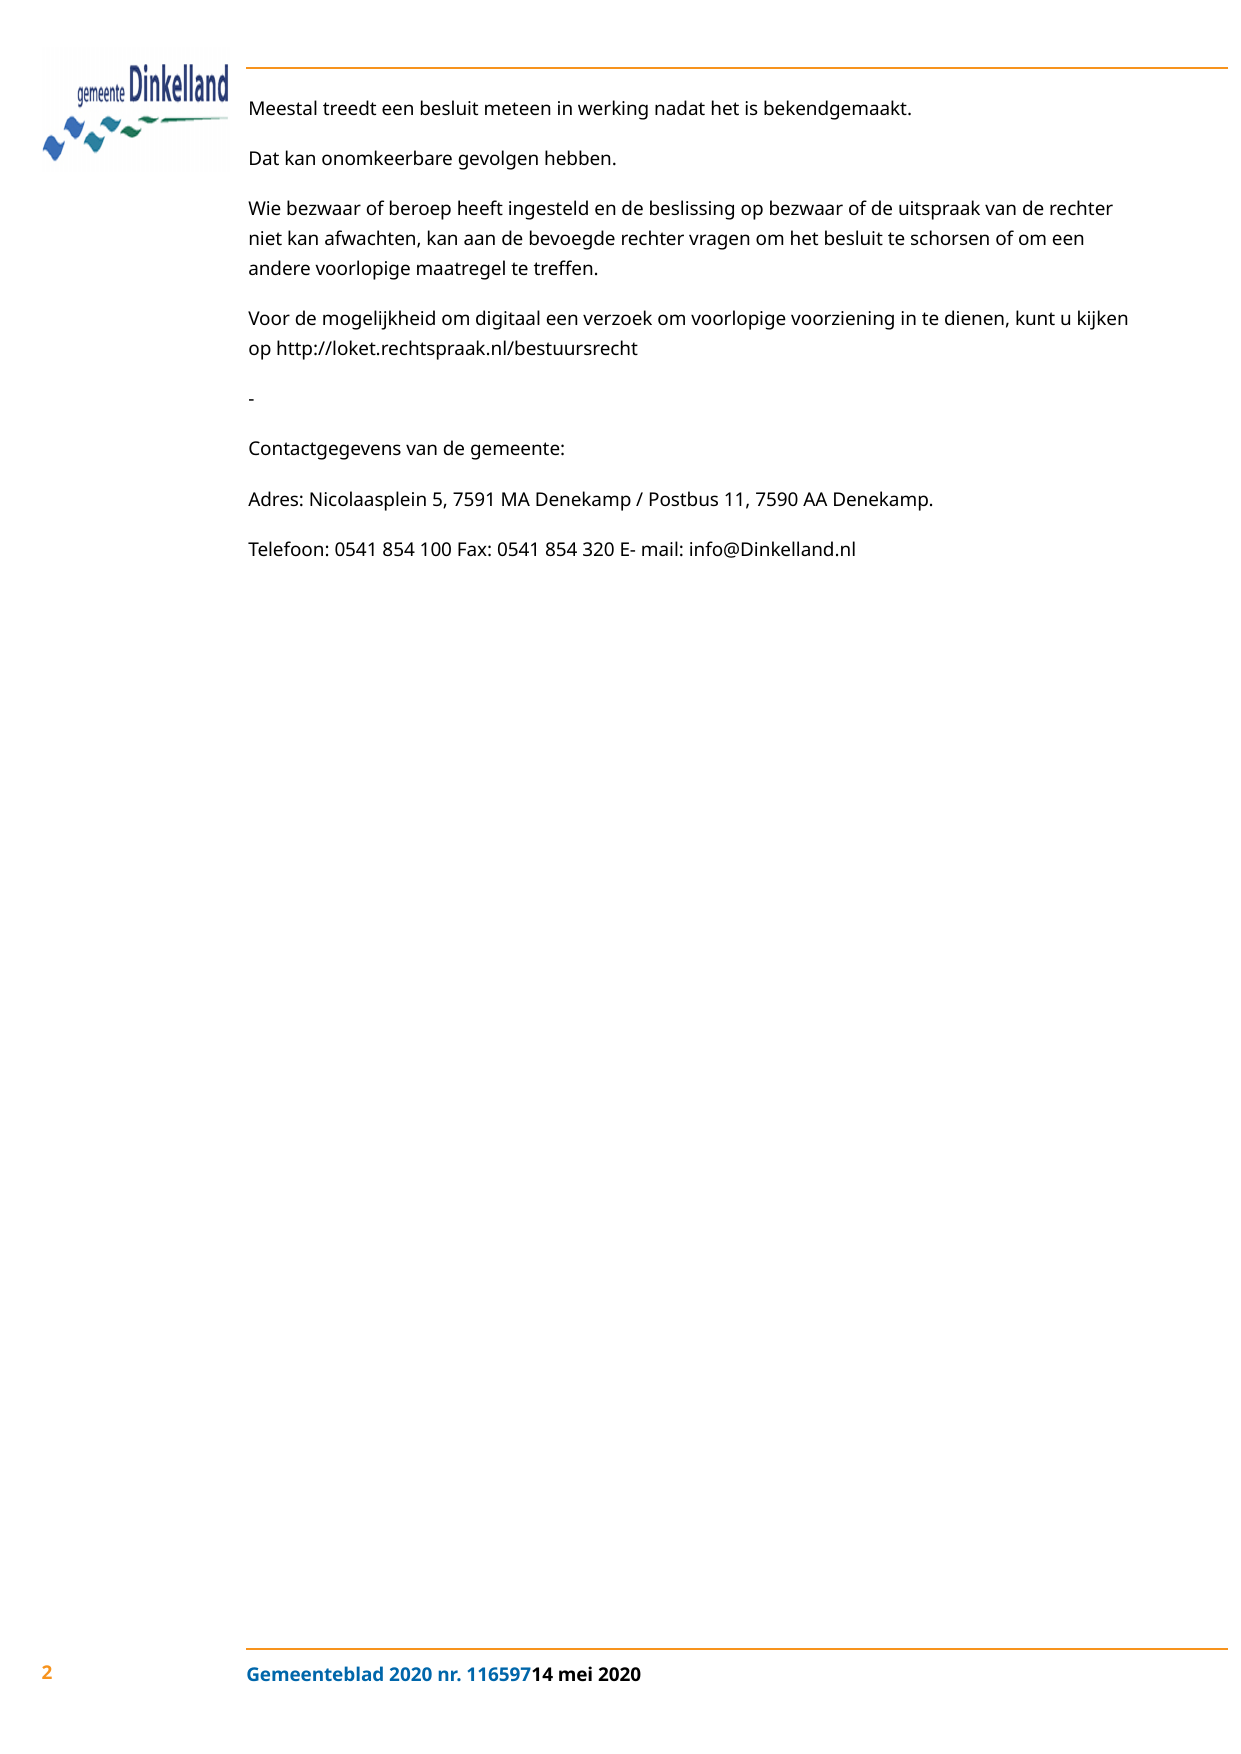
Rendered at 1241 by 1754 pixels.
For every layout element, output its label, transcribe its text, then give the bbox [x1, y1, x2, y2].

text Meestal treedt een besluit meteen in werking nadat het is bekendgemaakt. [248, 95, 1152, 121]
picture [41, 47, 231, 172]
text Dat kan onomkeerbare gevolgen hebben. [248, 145, 1152, 171]
text Adres: Nicolaasplein 5, 7591 MA Denekamp / Postbus 11, 7590 AA Denekamp. [248, 486, 1152, 512]
text - [248, 385, 1152, 411]
text Voor de mogelijkheid om digitaal een verzoek om voorlopige voorziening in te dienen, kunt u kijken op http://loket.rechtspraak.nl/bestuursrecht [248, 305, 1152, 361]
text Contactgegevens van de gemeente: [248, 436, 1152, 461]
text Telefoon: 0541 854 100 Fax: 0541 854 320 E- mail: info@Dinkelland.nl [248, 536, 1152, 562]
text Wie bezwaar of beroep heeft ingesteld en de beslissing op bezwaar of de uitspraak van de rechter niet kan afwachten, kan aan de bevoegde rechter vragen om het besluit te schorsen of om een andere voorlopige maatregel te treffen. [248, 196, 1152, 281]
